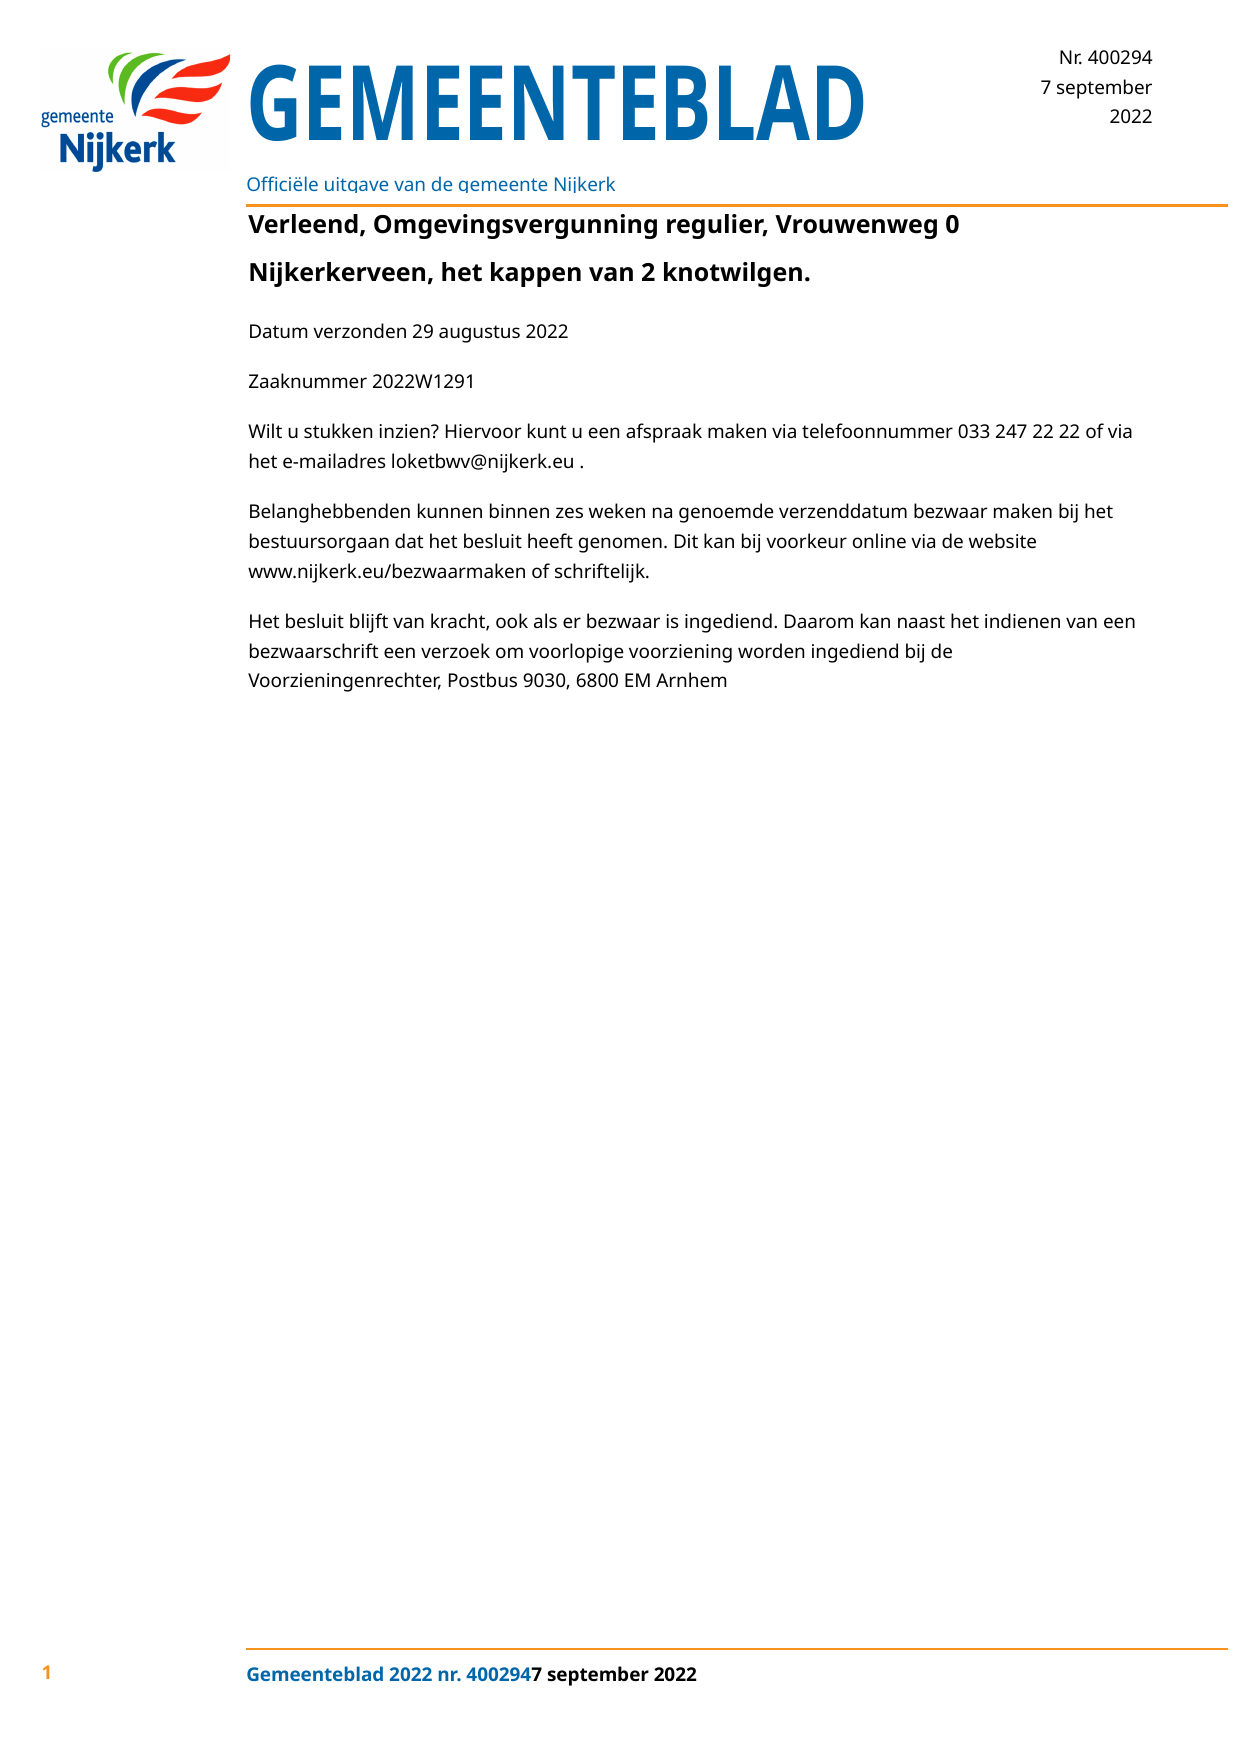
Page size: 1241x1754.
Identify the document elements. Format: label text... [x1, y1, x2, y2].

text Belanghebbenden kunnen binnen zes weken na genoemde verzenddatum bezwaar maken bij het bestuursorgaan dat het besluit heeft genomen. Dit kan bij voorkeur online via de website www.nijkerk.eu/bezwaarmaken of schriftelijk. [248, 499, 1152, 584]
text Wilt u stukken inzien? Hiervoor kunt u een afspraak maken via telefoonnummer 033 247 22 22 of via het e-mailadres loketbwv@nijkerk.eu . [248, 419, 1152, 474]
text Het besluit blijft van kracht, ook als er bezwaar is ingediend. Daarom kan naast het indienen van een bezwaarschrift een verzoek om voorlopige voorziening worden ingediend bij de Voorzieningenrechter, Postbus 9030, 6800 EM Arnhem [248, 608, 1152, 693]
picture [41, 47, 231, 172]
text Datum verzonden 29 augustus 2022 [248, 318, 1152, 344]
text Zaaknummer 2022W1291 [248, 368, 1152, 394]
text Verleend, Omgevingsvergunning regulier, Vrouwenweg 0 Nijkerkerveen, het kappen van 2 knotwilgen. [248, 207, 1152, 288]
